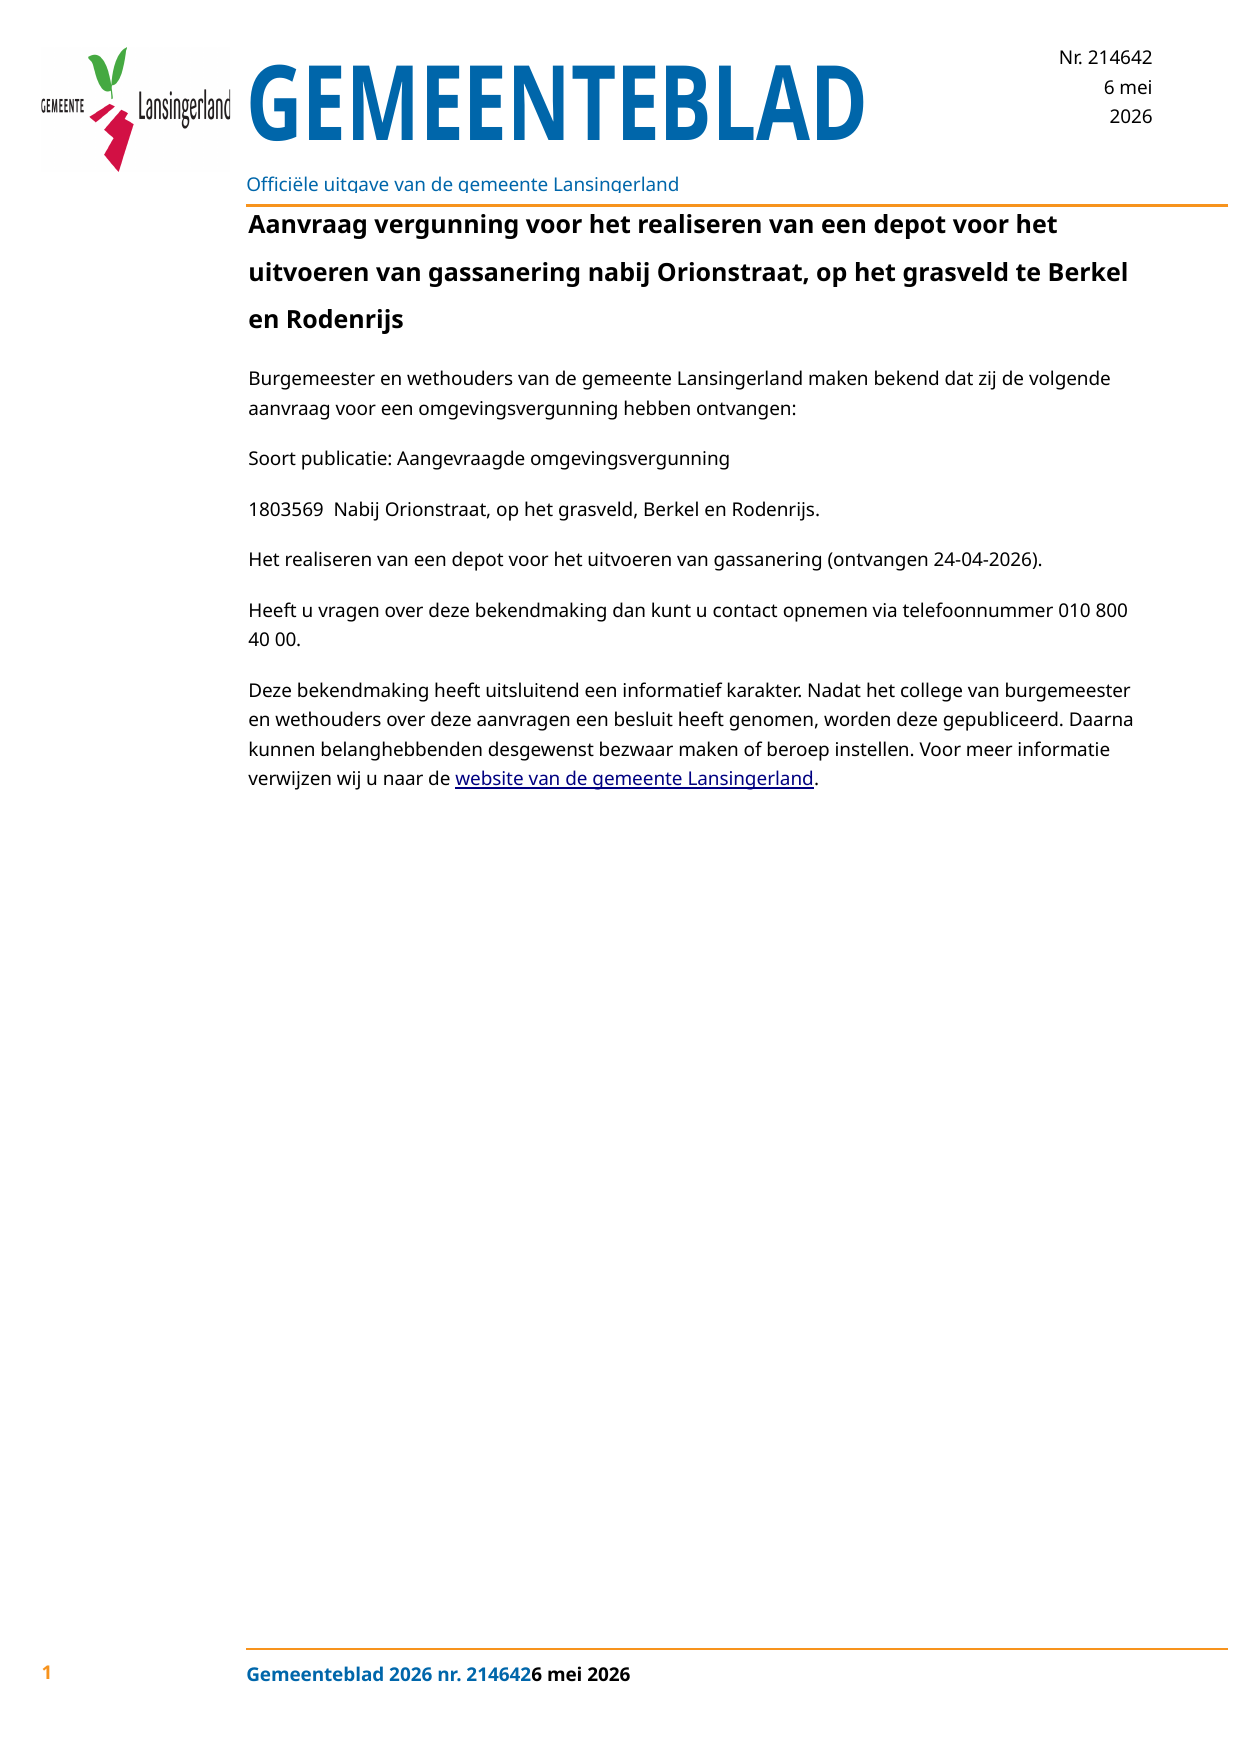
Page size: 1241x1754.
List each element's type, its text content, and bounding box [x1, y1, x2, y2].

text 1803569 Nabij Orionstraat, op het grasveld, Berkel en Rodenrijs. [248, 496, 1152, 522]
text Burgemeester en wethouders van de gemeente Lansingerland maken bekend dat zij de volgende aanvraag voor een omgevingsvergunning hebben ontvangen: [248, 366, 1152, 421]
text Deze bekendmaking heeft uitsluitend een informatief karakter. Nadat het college van burgemeester en wethouders over deze aanvragen een besluit heeft genomen, worden deze gepubliceerd. Daarna kunnen belanghebbenden desgewenst bezwaar maken of beroep instellen. Voor meer informatie verwijzen wij u naar de website van de gemeente Lansingerland. [248, 677, 1152, 791]
picture [41, 47, 231, 172]
text Heeft u vragen over deze bekendmaking dan kunt u contact opnemen via telefoonnummer 010 800 40 00. [248, 597, 1152, 652]
text Soort publicatie: Aangevraagde omgevingsvergunning [248, 446, 1152, 471]
text Aanvraag vergunning voor het realiseren van een depot voor het uitvoeren van gassanering nabij Orionstraat, op het grasveld te Berkel en Rodenrijs [248, 207, 1152, 336]
text Het realiseren van een depot voor het uitvoeren van gassanering (ontvangen 24-04-2026). [248, 546, 1152, 572]
